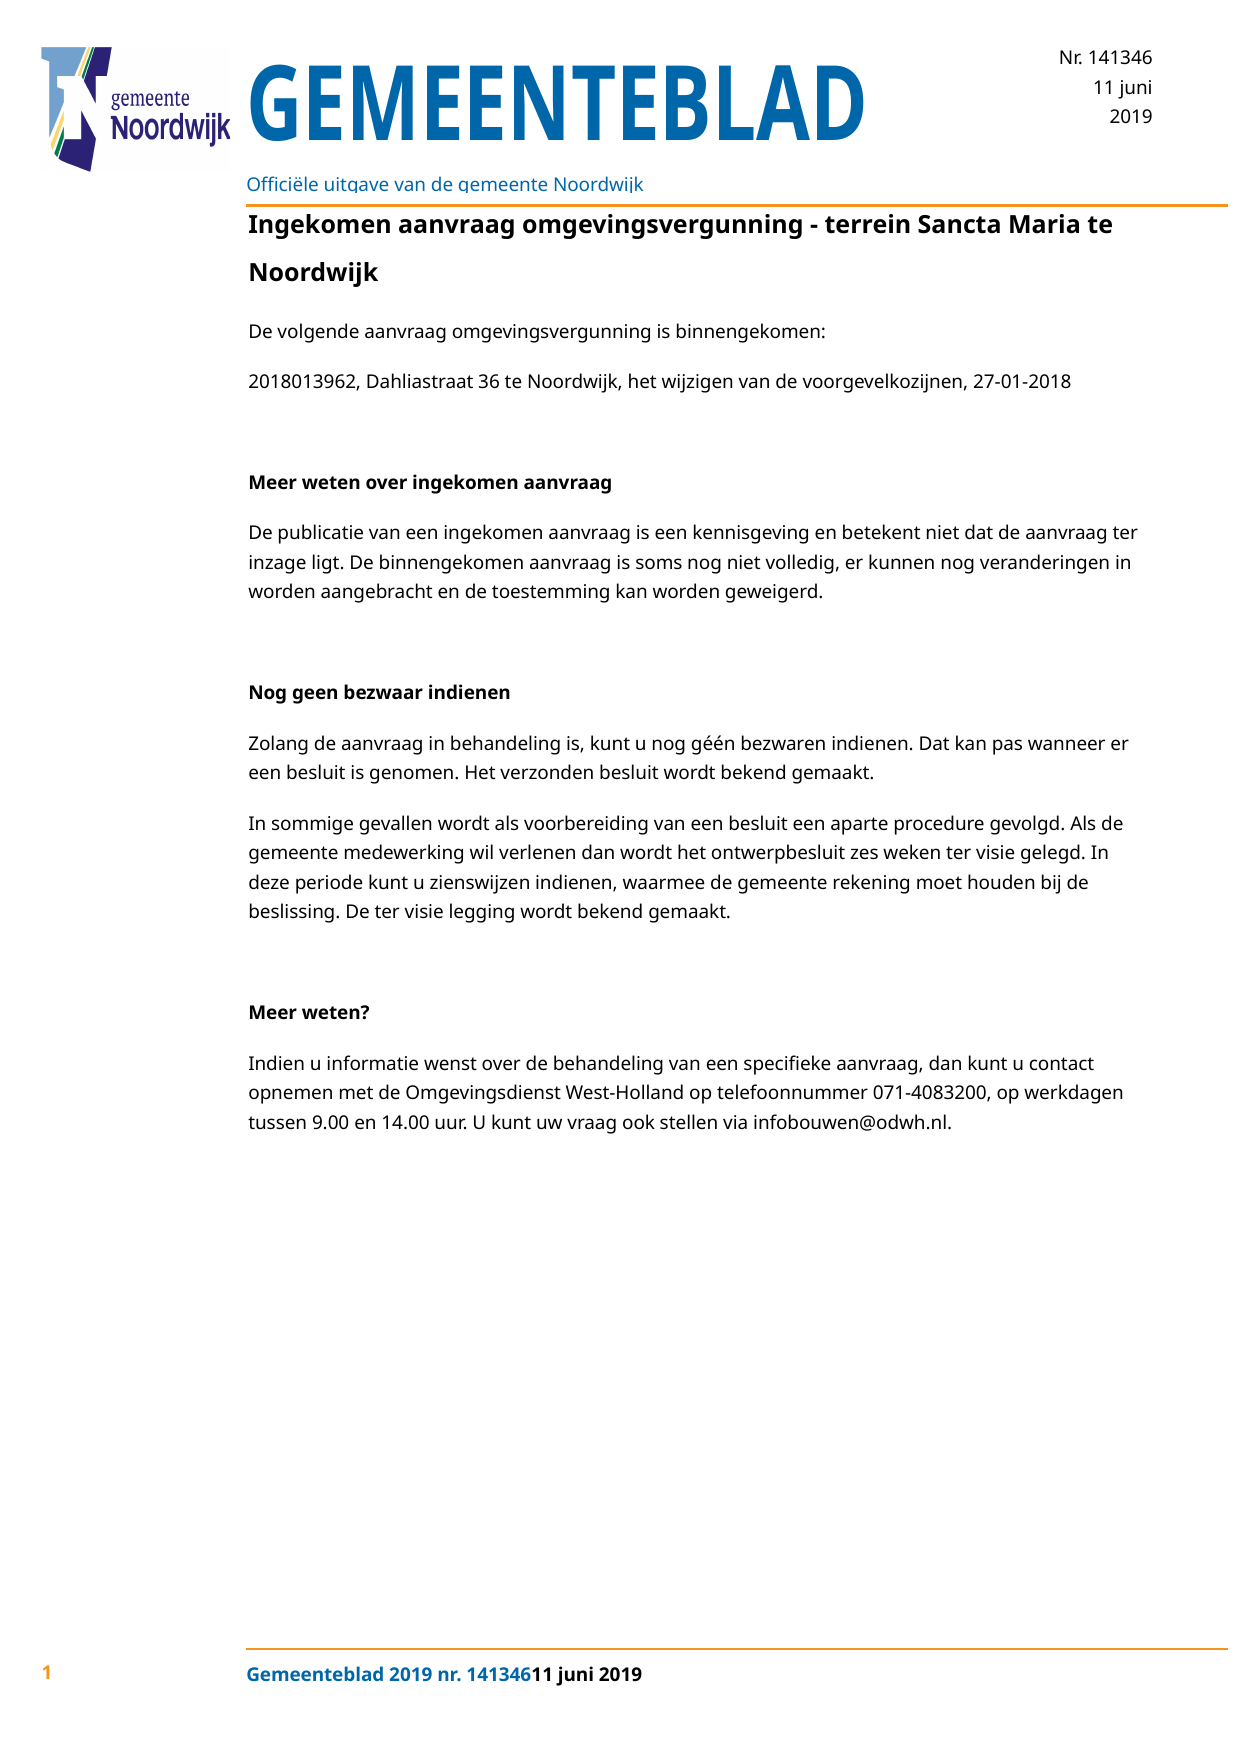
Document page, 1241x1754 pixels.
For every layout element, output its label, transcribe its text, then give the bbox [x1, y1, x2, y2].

text Meer weten? [248, 999, 1152, 1025]
text Indien u informatie wenst over de behandeling van een specifieke aanvraag, dan kunt u contact opnemen met de Omgevingsdienst West-Holland op telefoonnummer 071-4083200, op werkdagen tussen 9.00 en 14.00 uur. U kunt uw vraag ook stellen via infobouwen@odwh.nl. [248, 1050, 1152, 1135]
text Meer weten over ingekomen aanvraag [248, 469, 1152, 495]
text De volgende aanvraag omgevingsvergunning is binnengekomen: [248, 318, 1152, 344]
picture [41, 47, 231, 172]
text Ingekomen aanvraag omgevingsvergunning - terrein Sancta Maria te Noordwijk [248, 207, 1152, 288]
text In sommige gevallen wordt als voorbereiding van een besluit een aparte procedure gevolgd. Als de gemeente medewerking wil verlenen dan wordt het ontwerpbesluit zes weken ter visie gelegd. In deze periode kunt u zienswijzen indienen, waarmee de gemeente rekening moet houden bij de beslissing. De ter visie legging wordt bekend gemaakt. [248, 810, 1152, 924]
text 2018013962, Dahliastraat 36 te Noordwijk, het wijzigen van de voorgevelkozijnen, 27-01-2018 [248, 368, 1152, 394]
text Nog geen bezwaar indienen [248, 679, 1152, 705]
text Zolang de aanvraag in behandeling is, kunt u nog géén bezwaren indienen. Dat kan pas wanneer er een besluit is genomen. Het verzonden besluit wordt bekend gemaakt. [248, 730, 1152, 785]
text De publicatie van een ingekomen aanvraag is een kennisgeving en betekent niet dat de aanvraag ter inzage ligt. De binnengekomen aanvraag is soms nog niet volledig, er kunnen nog veranderingen in worden aangebracht en de toestemming kan worden geweigerd. [248, 519, 1152, 604]
